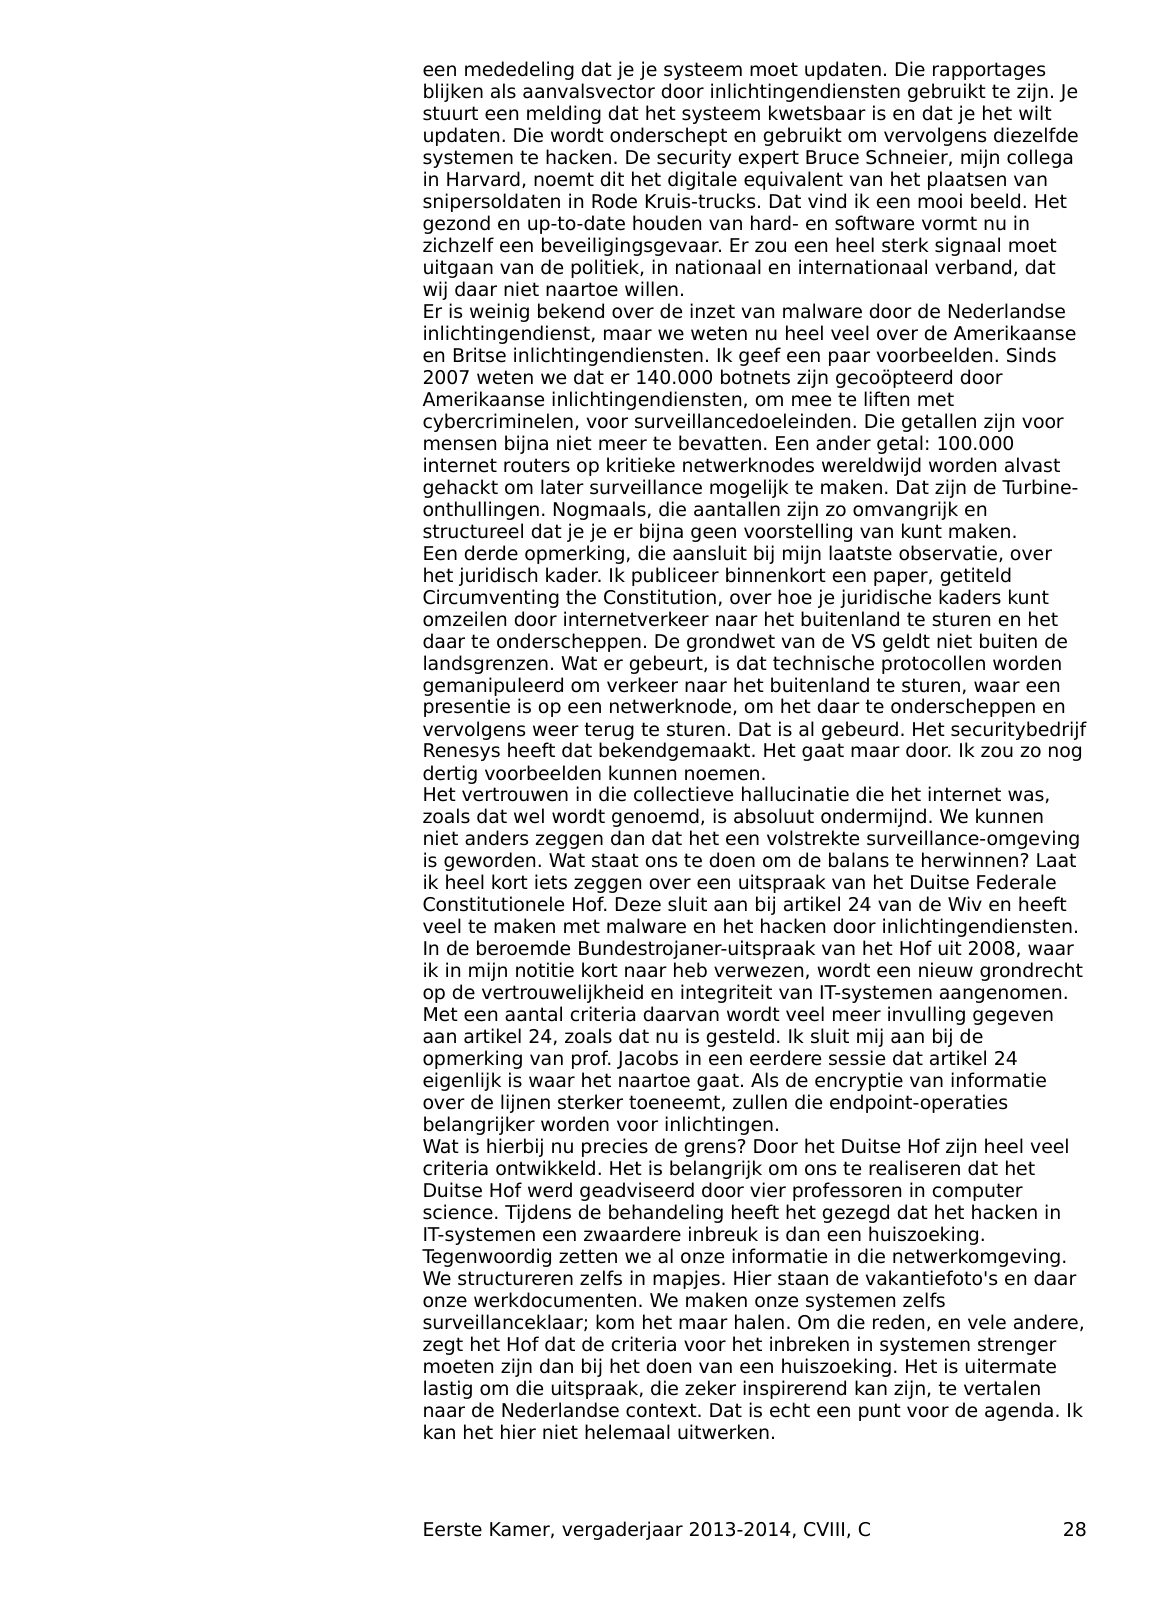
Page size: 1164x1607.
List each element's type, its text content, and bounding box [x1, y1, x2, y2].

text Wat is hierbij nu precies de grens? Door het Duitse Hof zijn heel veel criteria ontwikkeld. Het is belangrijk om ons te realiseren dat het Duitse Hof werd geadviseerd door vier professoren in computer science. Tijdens de behandeling heeft het gezegd dat het hacken in IT-systemen een zwaardere inbreuk is dan een huiszoeking. Tegenwoordig zetten we al onze informatie in die netwerkomgeving. We structureren zelfs in mapjes. Hier staan de vakantiefoto's en daar onze werkdocumenten. We maken onze systemen zelfs surveillanceklaar; kom het maar halen. Om die reden, en vele andere, zegt het Hof dat de criteria voor het inbreken in systemen strenger moeten zijn dan bij het doen van een huiszoeking. Het is uitermate lastig om die uitspraak, die zeker inspirerend kan zijn, te vertalen naar de Nederlandse context. Dat is echt een punt voor de agenda. Ik kan het hier niet helemaal uitwerken. [422, 1136, 1087, 1444]
text Het vertrouwen in die collectieve hallucinatie die het internet was, zoals dat wel wordt genoemd, is absoluut ondermijnd. We kunnen niet anders zeggen dan dat het een volstrekte surveillance-omgeving is geworden. Wat staat ons te doen om de balans te herwinnen? Laat ik heel kort iets zeggen over een uitspraak van het Duitse Federale Constitutionele Hof. Deze sluit aan bij artikel 24 van de Wiv en heeft veel te maken met malware en het hacken door inlichtingendiensten. In de beroemde Bundestrojaner-uitspraak van het Hof uit 2008, waar ik in mijn notitie kort naar heb verwezen, wordt een nieuw grondrecht op de vertrouwelijkheid en integriteit van IT-systemen aangenomen. Met een aantal criteria daarvan wordt veel meer invulling gegeven aan artikel 24, zoals dat nu is gesteld. Ik sluit mij aan bij de opmerking van prof. Jacobs in een eerdere sessie dat artikel 24 eigenlijk is waar het naartoe gaat. Als de encryptie van informatie over de lijnen sterker toeneemt, zullen die endpoint-operaties belangrijker worden voor inlichtingen. [422, 784, 1087, 1136]
text Een derde opmerking, die aansluit bij mijn laatste observatie, over het juridisch kader. Ik publiceer binnenkort een paper, getiteld Circumventing the Constitution, over hoe je juridische kaders kunt omzeilen door internetverkeer naar het buitenland te sturen en het daar te onderscheppen. De grondwet van de VS geldt niet buiten de landsgrenzen. Wat er gebeurt, is dat technische protocollen worden gemanipuleerd om verkeer naar het buitenland te sturen, waar een presentie is op een netwerknode, om het daar te onderscheppen en vervolgens weer terug te sturen. Dat is al gebeurd. Het securitybedrijf Renesys heeft dat bekendgemaakt. Het gaat maar door. Ik zou zo nog dertig voorbeelden kunnen noemen. [422, 543, 1087, 784]
text Er is weinig bekend over de inzet van malware door de Nederlandse inlichtingendienst, maar we weten nu heel veel over de Amerikaanse en Britse inlichtingendiensten. Ik geef een paar voorbeelden. Sinds 2007 weten we dat er 140.000 botnets zijn gecoöpteerd door Amerikaanse inlichtingendiensten, om mee te liften met cybercriminelen, voor surveillancedoeleinden. Die getallen zijn voor mensen bijna niet meer te bevatten. Een ander getal: 100.000 internet routers op kritieke netwerknodes wereldwijd worden alvast gehackt om later surveillance mogelijk te maken. Dat zijn de Turbine-onthullingen. Nogmaals, die aantallen zijn zo omvangrijk en structureel dat je je er bijna geen voorstelling van kunt maken. [422, 301, 1087, 543]
text een mededeling dat je je systeem moet updaten. Die rapportages blijken als aanvalsvector door inlichtingendiensten gebruikt te zijn. Je stuurt een melding dat het systeem kwetsbaar is en dat je het wilt updaten. Die wordt onderschept en gebruikt om vervolgens diezelfde systemen te hacken. De security expert Bruce Schneier, mijn collega in Harvard, noemt dit het digitale equivalent van het plaatsen van snipersoldaten in Rode Kruis-trucks. Dat vind ik een mooi beeld. Het gezond en up-to-date houden van hard- en software vormt nu in zichzelf een beveiligingsgevaar. Er zou een heel sterk signaal moet uitgaan van de politiek, in nationaal en internationaal verband, dat wij daar niet naartoe willen. [422, 59, 1087, 301]
